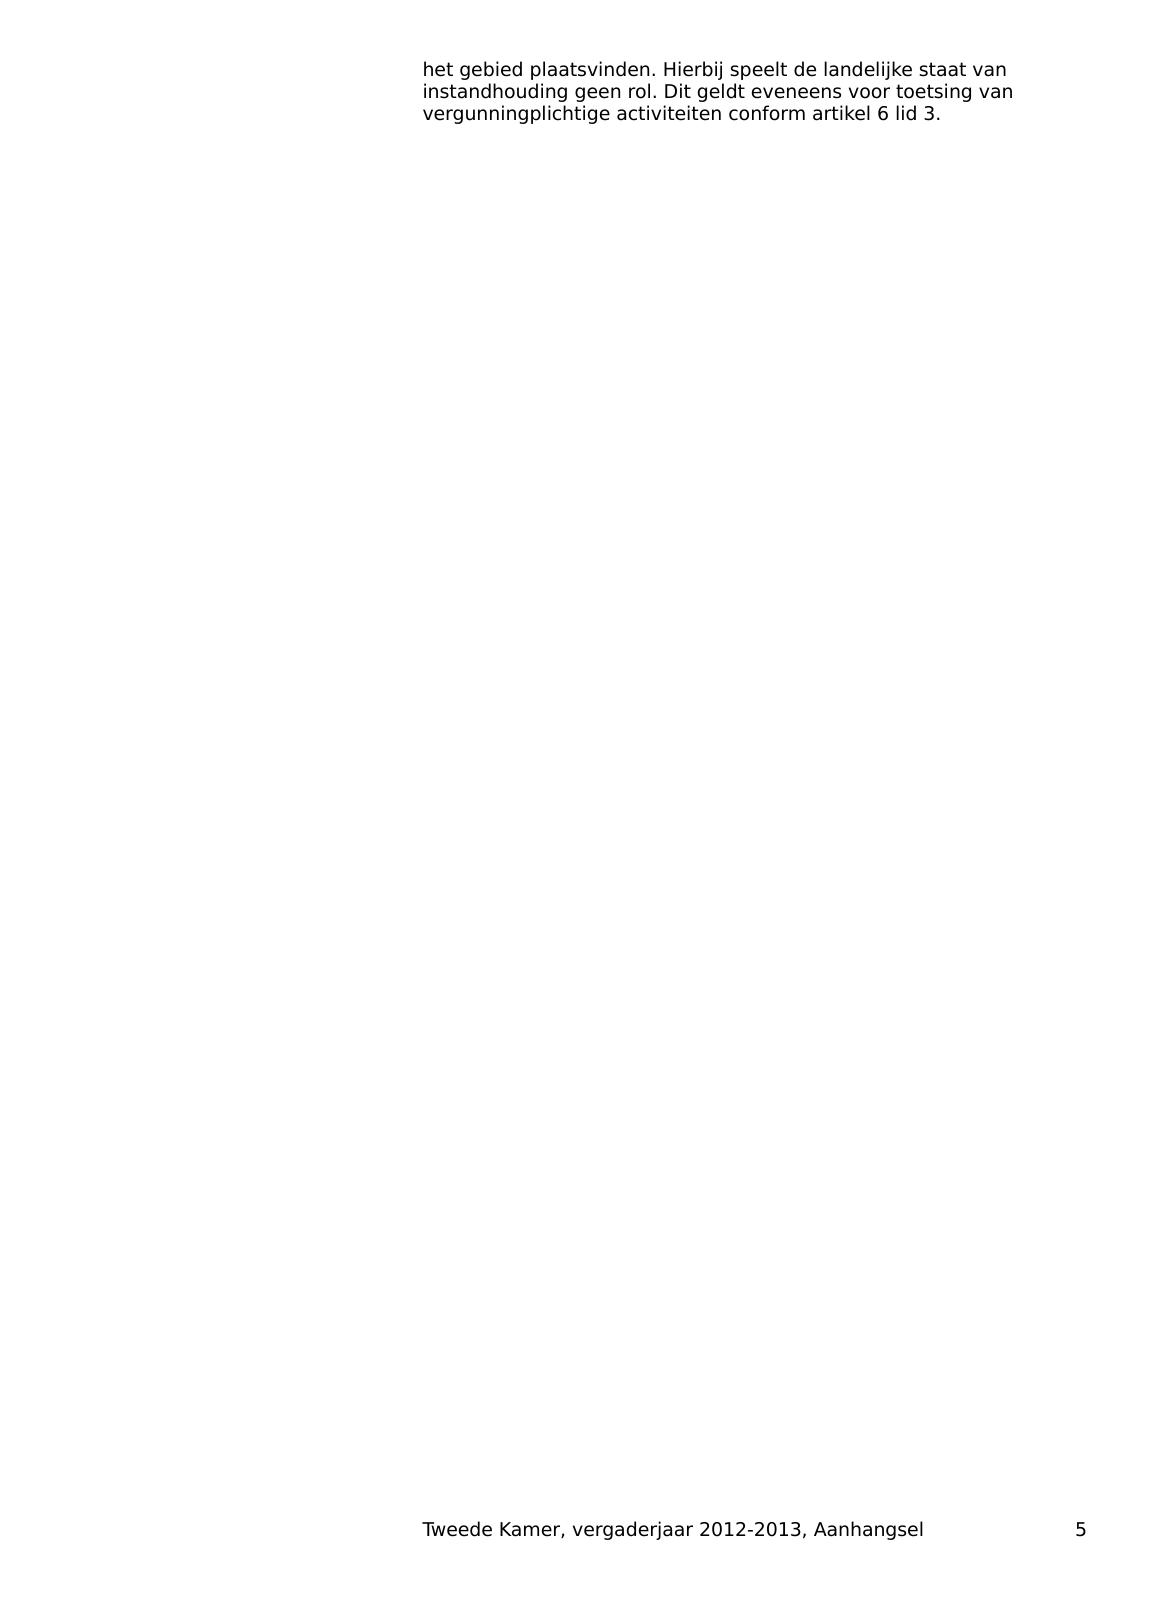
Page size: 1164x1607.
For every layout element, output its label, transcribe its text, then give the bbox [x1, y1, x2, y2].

text het gebied plaatsvinden. Hierbij speelt de landelijke staat van instandhouding geen rol. Dit geldt eveneens voor toetsing van vergunningplichtige activiteiten conform artikel 6 lid 3. [422, 59, 1087, 125]
